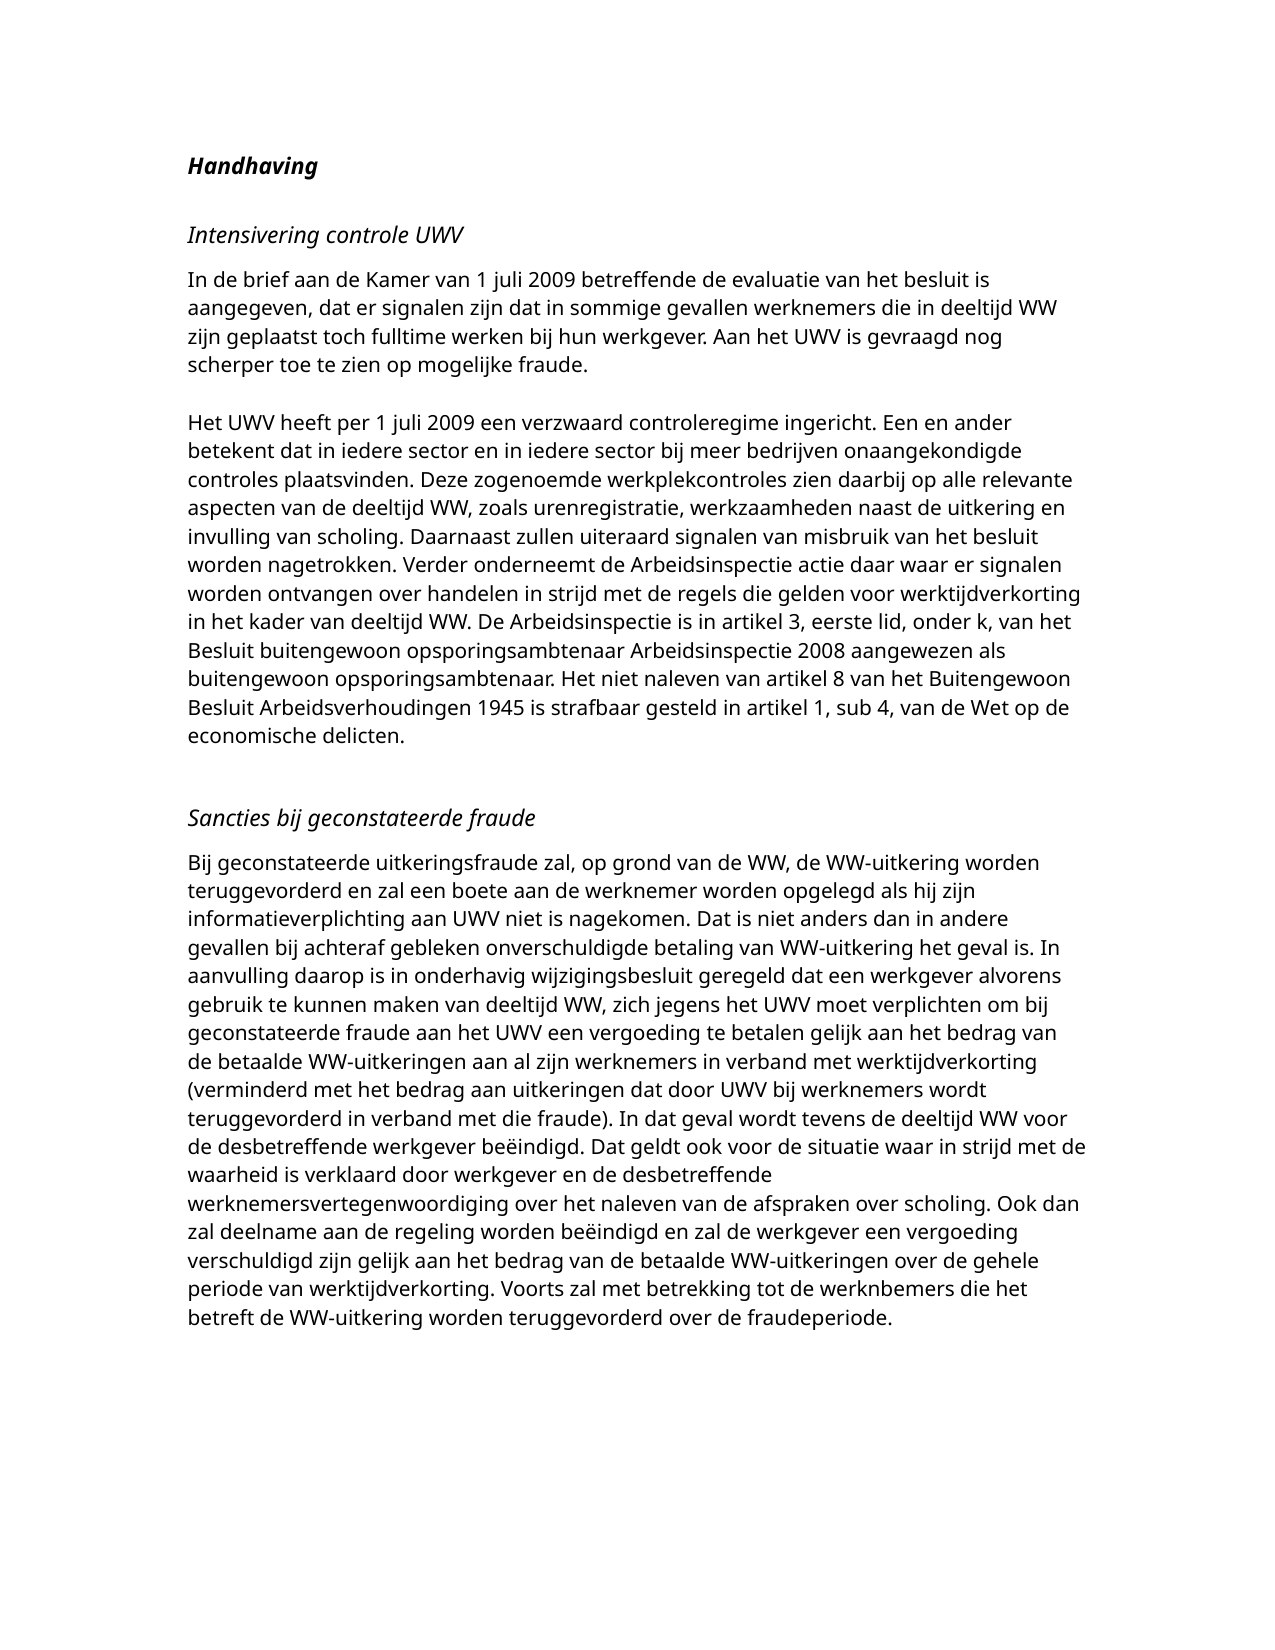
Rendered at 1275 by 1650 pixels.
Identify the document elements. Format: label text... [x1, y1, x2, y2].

text Intensivering controle UWV [187, 219, 1087, 250]
text Bij geconstateerde uitkeringsfraude zal, op grond van de WW, de WW-uitkering worden teruggevorderd en zal een boete aan de werknemer worden opgelegd als hij zijn informatieverplichting aan UWV niet is nagekomen. Dat is niet anders dan in andere gevallen bij achteraf gebleken onverschuldigde betaling van WW-uitkering het geval is. In aanvulling daarop is in onderhavig wijzigingsbesluit geregeld dat een werkgever alvorens gebruik te kunnen maken van deeltijd WW, zich jegens het UWV moet verplichten om bij geconstateerde fraude aan het UWV een vergoeding te betalen gelijk aan het bedrag van de betaalde WW-uitkeringen aan al zijn werknemers in verband met werktijdverkorting (verminderd met het bedrag aan uitkeringen dat door UWV bij werknemers wordt teruggevorderd in verband met die fraude). In dat geval wordt tevens de deeltijd WW voor de desbetreffende werkgever beëindigd. Dat geldt ook voor de situatie waar in strijd met de waarheid is verklaard door werkgever en de desbetreffende werknemersvertegenwoordiging over het naleven van de afspraken over scholing. Ook dan zal deelname aan de regeling worden beëindigd en zal de werkgever een vergoeding verschuldigd zijn gelijk aan het bedrag van de betaalde WW-uitkeringen over de gehele periode van werktijdverkorting. Voorts zal met betrekking tot de werknbemers die het betreft de WW-uitkering worden teruggevorderd over de fraudeperiode. [187, 848, 1087, 1331]
text Handhaving [187, 150, 1087, 181]
text Het UWV heeft per 1 juli 2009 een verzwaard controleregime ingericht. Een en ander betekent dat in iedere sector en in iedere sector bij meer bedrijven onaangekondigde controles plaatsvinden. Deze zogenoemde werkplekcontroles zien daarbij op alle relevante aspecten van de deeltijd WW, zoals urenregistratie, werkzaamheden naast de uitkering en invulling van scholing. Daarnaast zullen uiteraard signalen van misbruik van het besluit worden nagetrokken. Verder onderneemt de Arbeidsinspectie actie daar waar er signalen worden ontvangen over handelen in strijd met de regels die gelden voor werktijdverkorting in het kader van deeltijd WW. De Arbeidsinspectie is in artikel 3, eerste lid, onder k, van het Besluit buitengewoon opsporingsambtenaar Arbeidsinspectie 2008 aangewezen als buitengewoon opsporingsambtenaar. Het niet naleven van artikel 8 van het Buitengewoon Besluit Arbeidsverhoudingen 1945 is strafbaar gesteld in artikel 1, sub 4, van de Wet op de economische delicten. [187, 408, 1087, 749]
text In de brief aan de Kamer van 1 juli 2009 betreffende de evaluatie van het besluit is aangegeven, dat er signalen zijn dat in sommige gevallen werknemers die in deeltijd WW zijn geplaatst toch fulltime werken bij hun werkgever. Aan het UWV is gevraagd nog scherper toe te zien op mogelijke fraude. [187, 265, 1087, 379]
text Sancties bij geconstateerde fraude [187, 801, 1087, 833]
